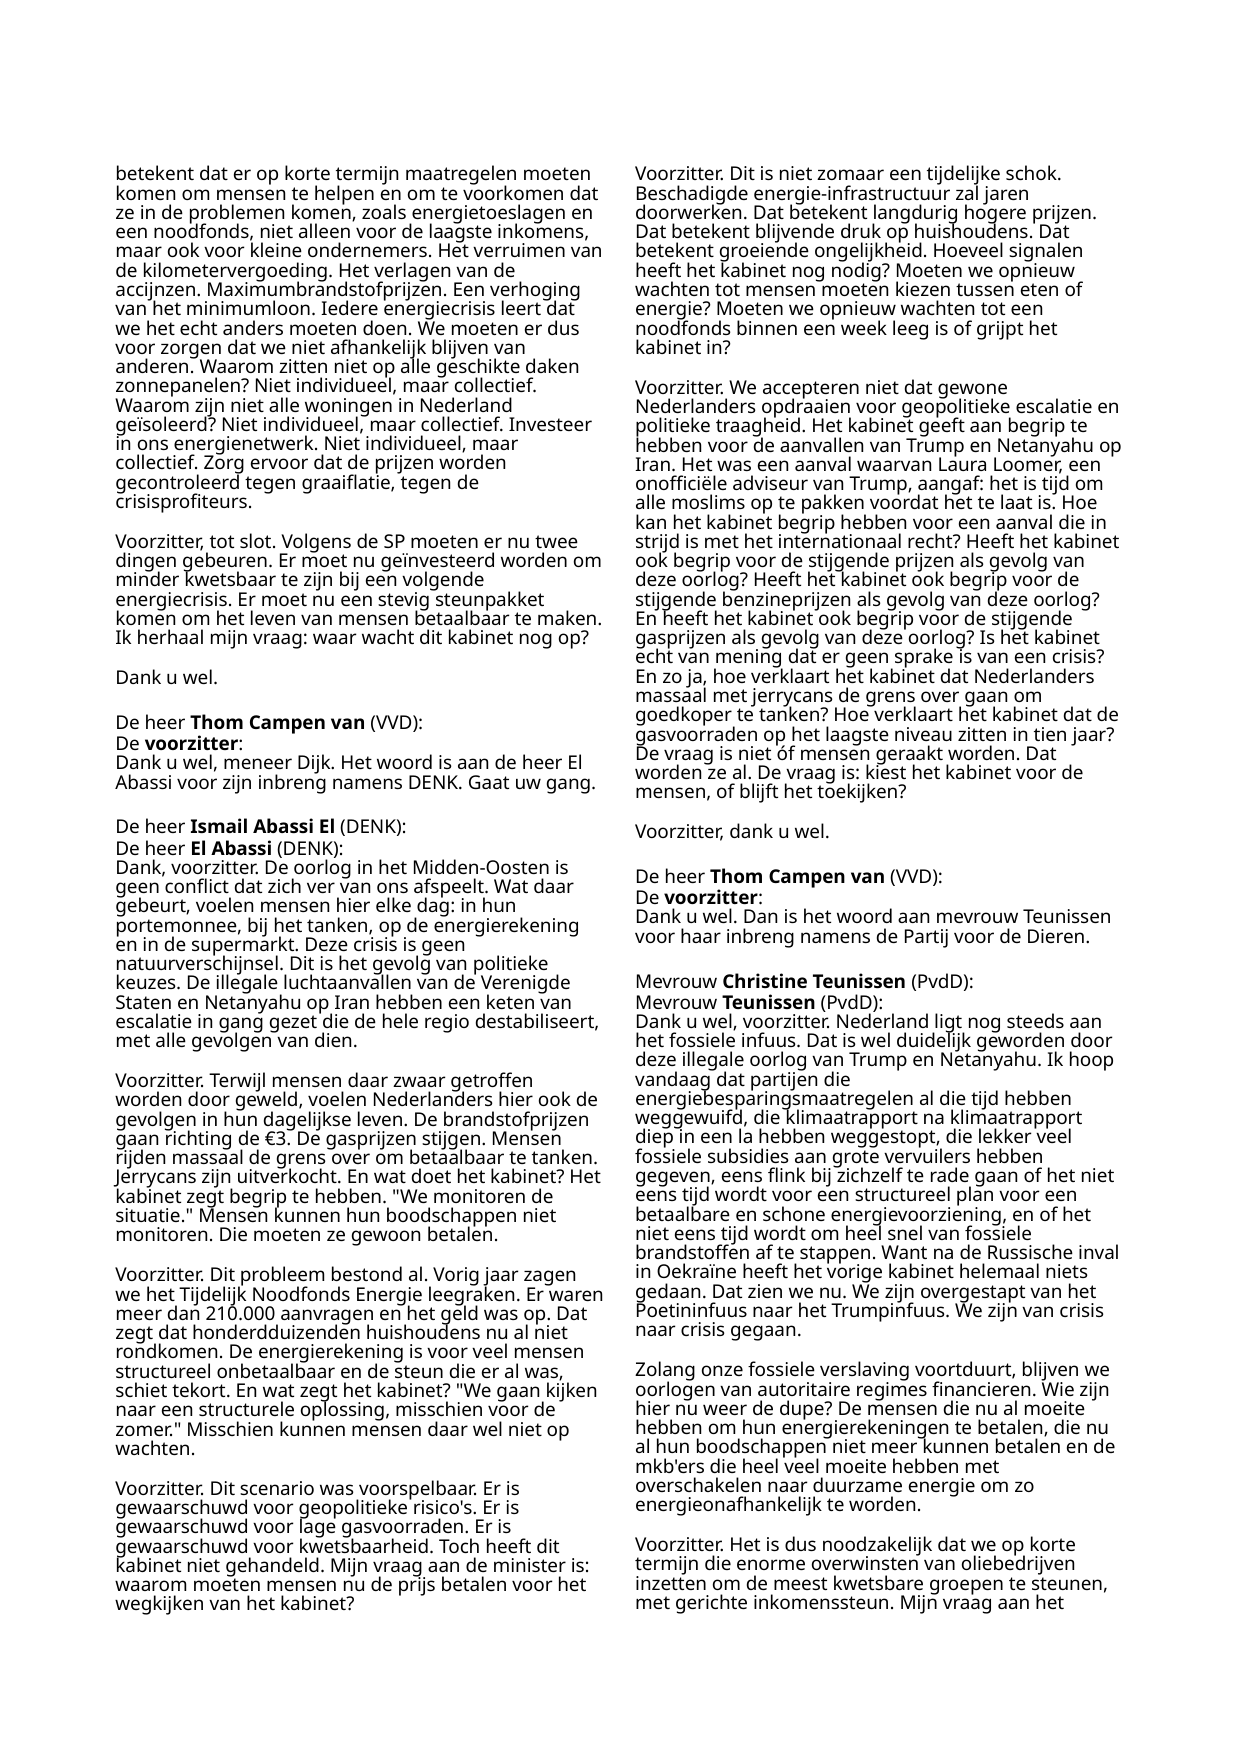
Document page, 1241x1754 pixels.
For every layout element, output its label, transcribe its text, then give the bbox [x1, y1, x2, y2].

text De voorzitter: [635, 889, 1125, 908]
text Dank, voorzitter. De oorlog in het Midden-Oosten is geen conflict dat zich ver van ons afspeelt. Wat daar gebeurt, voelen mensen hier elke dag: in hun portemonnee, bij het tanken, op de energierekening en in de supermarkt. Deze crisis is geen natuurverschijnsel. Dit is het gevolg van politieke keuzes. De illegale luchtaanvallen van de Verenigde Staten en Netanyahu op Iran hebben een keten van escalatie in gang gezet die de hele regio destabiliseert, met alle gevolgen van dien. [115, 859, 605, 1051]
text De heer Thom Campen van (VVD): [115, 709, 605, 735]
text Mevrouw Teunissen (PvdD): [635, 994, 1125, 1013]
text Dank u wel. Dan is het woord aan mevrouw Teunissen voor haar inbreng namens de Partij voor de Dieren. [635, 908, 1125, 947]
text Zolang onze fossiele verslaving voortduurt, blijven we oorlogen van autoritaire regimes financieren. Wie zijn hier nu weer de dupe? De mensen die nu al moeite hebben om hun energierekeningen te betalen, die nu al hun boodschappen niet meer kunnen betalen en de mkb'ers die heel veel moeite hebben met overschakelen naar duurzame energie om zo energieonafhankelijk te worden. [635, 1361, 1125, 1515]
text De heer El Abassi (DENK): [115, 839, 605, 859]
text Voorzitter. Het is dus noodzakelijk dat we op korte termijn die enorme overwinsten van oliebedrijven inzetten om de meest kwetsbare groepen te steunen, met gerichte inkomenssteun. Mijn vraag aan het [635, 1536, 1125, 1613]
text Voorzitter. Dit is niet zomaar een tijdelijke schok. Beschadigde energie-infrastructuur zal jaren doorwerken. Dat betekent langdurig hogere prijzen. Dat betekent blijvende druk op huishoudens. Dat betekent groeiende ongelijkheid. Hoeveel signalen heeft het kabinet nog nodig? Moeten we opnieuw wachten tot mensen moeten kiezen tussen eten of energie? Moeten we opnieuw wachten tot een noodfonds binnen een week leeg is of grijpt het kabinet in? [635, 165, 1125, 358]
text Voorzitter. Dit probleem bestond al. Vorig jaar zagen we het Tijdelijk Noodfonds Energie leegraken. Er waren meer dan 210.000 aanvragen en het geld was op. Dat zegt dat honderdduizenden huishoudens nu al niet rondkomen. De energierekening is voor veel mensen structureel onbetaalbaar en de steun die er al was, schiet tekort. En wat zegt het kabinet? "We gaan kijken naar een structurele oplossing, misschien voor de zomer." Misschien kunnen mensen daar wel niet op wachten. [115, 1266, 605, 1459]
text De heer Ismail Abassi El (DENK): [115, 814, 605, 839]
text Voorzitter, tot slot. Volgens de SP moeten er nu twee dingen gebeuren. Er moet nu geïnvesteerd worden om minder kwetsbaar te zijn bij een volgende energiecrisis. Er moet nu een stevig steunpakket komen om het leven van mensen betaalbaar te maken. Ik herhaal mijn vraag: waar wacht dit kabinet nog op? [115, 533, 605, 648]
text Dank u wel. [115, 669, 605, 688]
text Dank u wel, meneer Dijk. Het woord is aan de heer El Abassi voor zijn inbreng namens DENK. Gaat uw gang. [115, 754, 605, 793]
text Voorzitter. We accepteren niet dat gewone Nederlanders opdraaien voor geopolitieke escalatie en politieke traagheid. Het kabinet geeft aan begrip te hebben voor de aanvallen van Trump en Netanyahu op Iran. Het was een aanval waarvan Laura Loomer, een onofficiële adviseur van Trump, aangaf: het is tijd om alle moslims op te pakken voordat het te laat is. Hoe kan het kabinet begrip hebben voor een aanval die in strijd is met het internationaal recht? Heeft het kabinet ook begrip voor de stijgende prijzen als gevolg van deze oorlog? Heeft het kabinet ook begrip voor de stijgende benzineprijzen als gevolg van deze oorlog? En heeft het kabinet ook begrip voor de stijgende gasprijzen als gevolg van deze oorlog? Is het kabinet echt van mening dat er geen sprake is van een crisis? En zo ja, hoe verklaart het kabinet dat Nederlanders massaal met jerrycans de grens over gaan om goedkoper te tanken? Hoe verklaart het kabinet dat de gasvoorraden op het laagste niveau zitten in tien jaar? De vraag is niet óf mensen geraakt worden. Dat worden ze al. De vraag is: kiest het kabinet voor de mensen, of blijft het toekijken? [635, 379, 1125, 803]
text Voorzitter. Terwijl mensen daar zwaar getroffen worden door geweld, voelen Nederlanders hier ook de gevolgen in hun dagelijkse leven. De brandstofprijzen gaan richting de €3. De gasprijzen stijgen. Mensen rijden massaal de grens over om betaalbaar te tanken. Jerrycans zijn uitverkocht. En wat doet het kabinet? Het kabinet zegt begrip te hebben. "We monitoren de situatie." Mensen kunnen hun boodschappen niet monitoren. Die moeten ze gewoon betalen. [115, 1072, 605, 1246]
text Voorzitter, dank u wel. [635, 823, 1125, 843]
text Dank u wel, voorzitter. Nederland ligt nog steeds aan het fossiele infuus. Dat is wel duidelijk geworden door deze illegale oorlog van Trump en Netanyahu. Ik hoop vandaag dat partijen die energiebesparingsmaatregelen al die tijd hebben weggewuifd, die klimaatrapport na klimaatrapport diep in een la hebben weggestopt, die lekker veel fossiele subsidies aan grote vervuilers hebben gegeven, eens flink bij zichzelf te rade gaan of het niet eens tijd wordt voor een structureel plan voor een betaalbare en schone energievoorziening, en of het niet eens tijd wordt om heel snel van fossiele brandstoffen af te stappen. Want na de Russische inval in Oekraïne heeft het vorige kabinet helemaal niets gedaan. Dat zien we nu. We zijn overgestapt van het Poetininfuus naar het Trumpinfuus. We zijn van crisis naar crisis gegaan. [635, 1013, 1125, 1341]
text betekent dat er op korte termijn maatregelen moeten komen om mensen te helpen en om te voorkomen dat ze in de problemen komen, zoals energietoeslagen en een noodfonds, niet alleen voor de laagste inkomens, maar ook voor kleine ondernemers. Het verruimen van de kilometervergoeding. Het verlagen van de accijnzen. Maximumbrandstofprijzen. Een verhoging van het minimumloon. Iedere energiecrisis leert dat we het echt anders moeten doen. We moeten er dus voor zorgen dat we niet afhankelijk blijven van anderen. Waarom zitten niet op alle geschikte daken zonnepanelen? Niet individueel, maar collectief. Waarom zijn niet alle woningen in Nederland geïsoleerd? Niet individueel, maar collectief. Investeer in ons energienetwerk. Niet individueel, maar collectief. Zorg ervoor dat de prijzen worden gecontroleerd tegen graaiflatie, tegen de crisisprofiteurs. [115, 165, 605, 512]
text De voorzitter: [115, 735, 605, 754]
text De heer Thom Campen van (VVD): [635, 863, 1125, 889]
text Mevrouw Christine Teunissen (PvdD): [635, 968, 1125, 994]
text Voorzitter. Dit scenario was voorspelbaar. Er is gewaarschuwd voor geopolitieke risico's. Er is gewaarschuwd voor lage gasvoorraden. Er is gewaarschuwd voor kwetsbaarheid. Toch heeft dit kabinet niet gehandeld. Mijn vraag aan de minister is: waarom moeten mensen nu de prijs betalen voor het wegkijken van het kabinet? [115, 1480, 605, 1615]
